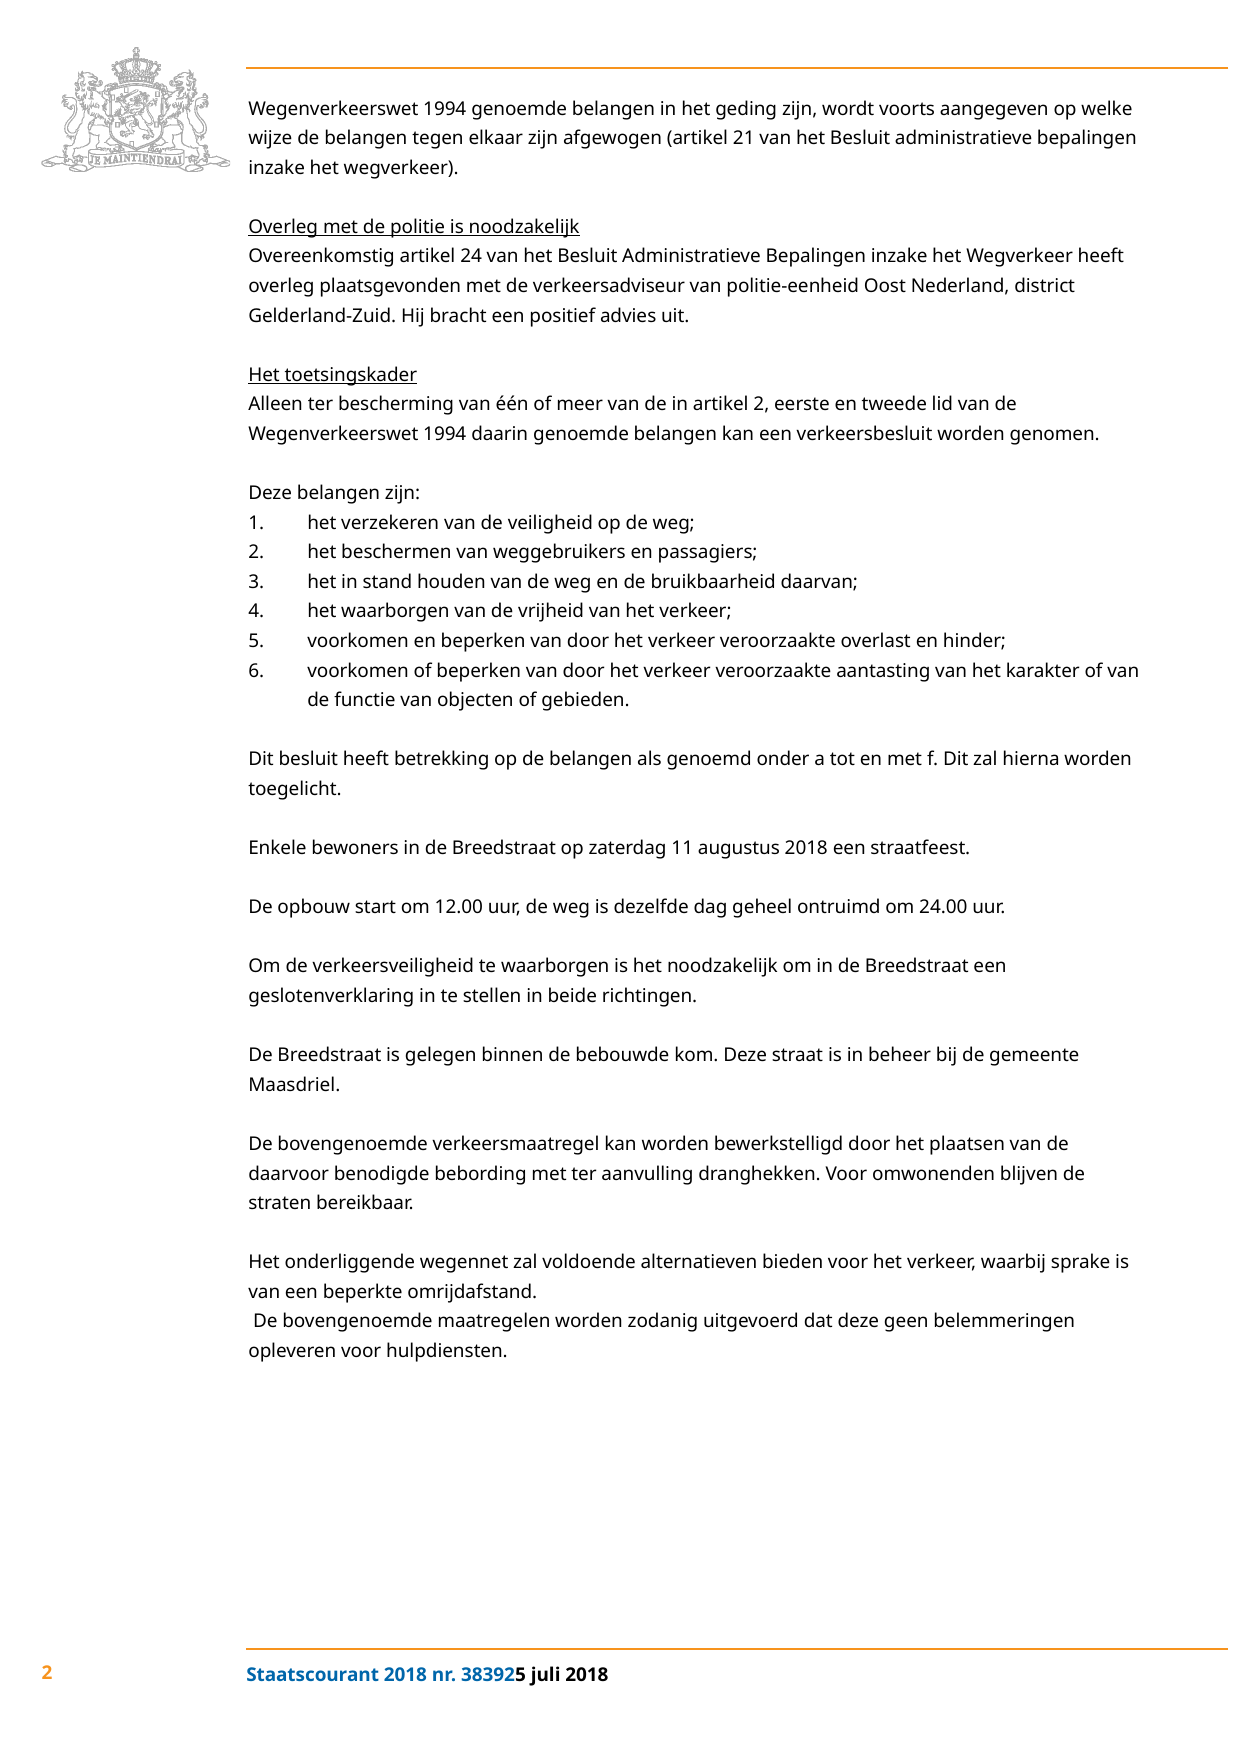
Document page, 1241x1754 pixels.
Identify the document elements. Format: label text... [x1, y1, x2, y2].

text Overeenkomstig artikel 24 van het Besluit Administratieve Bepalingen inzake het Wegverkeer heeft overleg plaatsgevonden met de verkeersadviseur van politie-eenheid Oost Nederland, district Gelderland-Zuid. Hij bracht een positief advies uit. [248, 243, 1152, 328]
list het beschermen van weggebruikers en passagiers; [248, 538, 1152, 564]
picture [41, 47, 231, 172]
list het in stand houden van de weg en de bruikbaarheid daarvan; [248, 568, 1152, 594]
text De bovengenoemde verkeersmaatregel kan worden bewerkstelligd door het plaatsen van de daarvoor benodigde bebording met ter aanvulling dranghekken. Voor omwonenden blijven de straten bereikbaar. [248, 1130, 1152, 1215]
list het waarborgen van de vrijheid van het verkeer; [248, 598, 1152, 623]
text Deze belangen zijn: [248, 479, 1152, 505]
text De Breedstraat is gelegen binnen de bebouwde kom. Deze straat is in beheer bij de gemeente Maasdriel. [248, 1041, 1152, 1097]
text Dit besluit heeft betrekking op de belangen als genoemd onder a tot en met f. Dit zal hierna worden toegelicht. [248, 746, 1152, 801]
text De bovengenoemde maatregelen worden zodanig uitgevoerd dat deze geen belemmeringen opleveren voor hulpdiensten. [248, 1308, 1152, 1363]
text Alleen ter bescherming van één of meer van de in artikel 2, eerste en tweede lid van de Wegenverkeerswet 1994 daarin genoemde belangen kan een verkeersbesluit worden genomen. [248, 391, 1152, 446]
text Wegenverkeerswet 1994 genoemde belangen in het geding zijn, wordt voorts aangegeven op welke wijze de belangen tegen elkaar zijn afgewogen (artikel 21 van het Besluit administratieve bepalingen inzake het wegverkeer). [248, 95, 1152, 180]
text Overleg met de politie is noodzakelijk [248, 213, 1152, 239]
text Het onderliggende wegennet zal voldoende alternatieven bieden voor het verkeer, waarbij sprake is van een beperkte omrijdafstand. [248, 1248, 1152, 1304]
text De opbouw start om 12.00 uur, de weg is dezelfde dag geheel ontruimd om 24.00 uur. [248, 893, 1152, 919]
list voorkomen of beperken van door het verkeer veroorzaakte aantasting van het karakter of van de functie van objecten of gebieden. [248, 657, 1152, 712]
text Om de verkeersveiligheid te waarborgen is het noodzakelijk om in de Breedstraat een geslotenverklaring in te stellen in beide richtingen. [248, 953, 1152, 1008]
list voorkomen en beperken van door het verkeer veroorzaakte overlast en hinder; [248, 627, 1152, 653]
text Het toetsingskader [248, 361, 1152, 387]
text Enkele bewoners in de Breedstraat op zaterdag 11 augustus 2018 een straatfeest. [248, 834, 1152, 860]
list het verzekeren van de veiligheid op de weg; [248, 509, 1152, 535]
